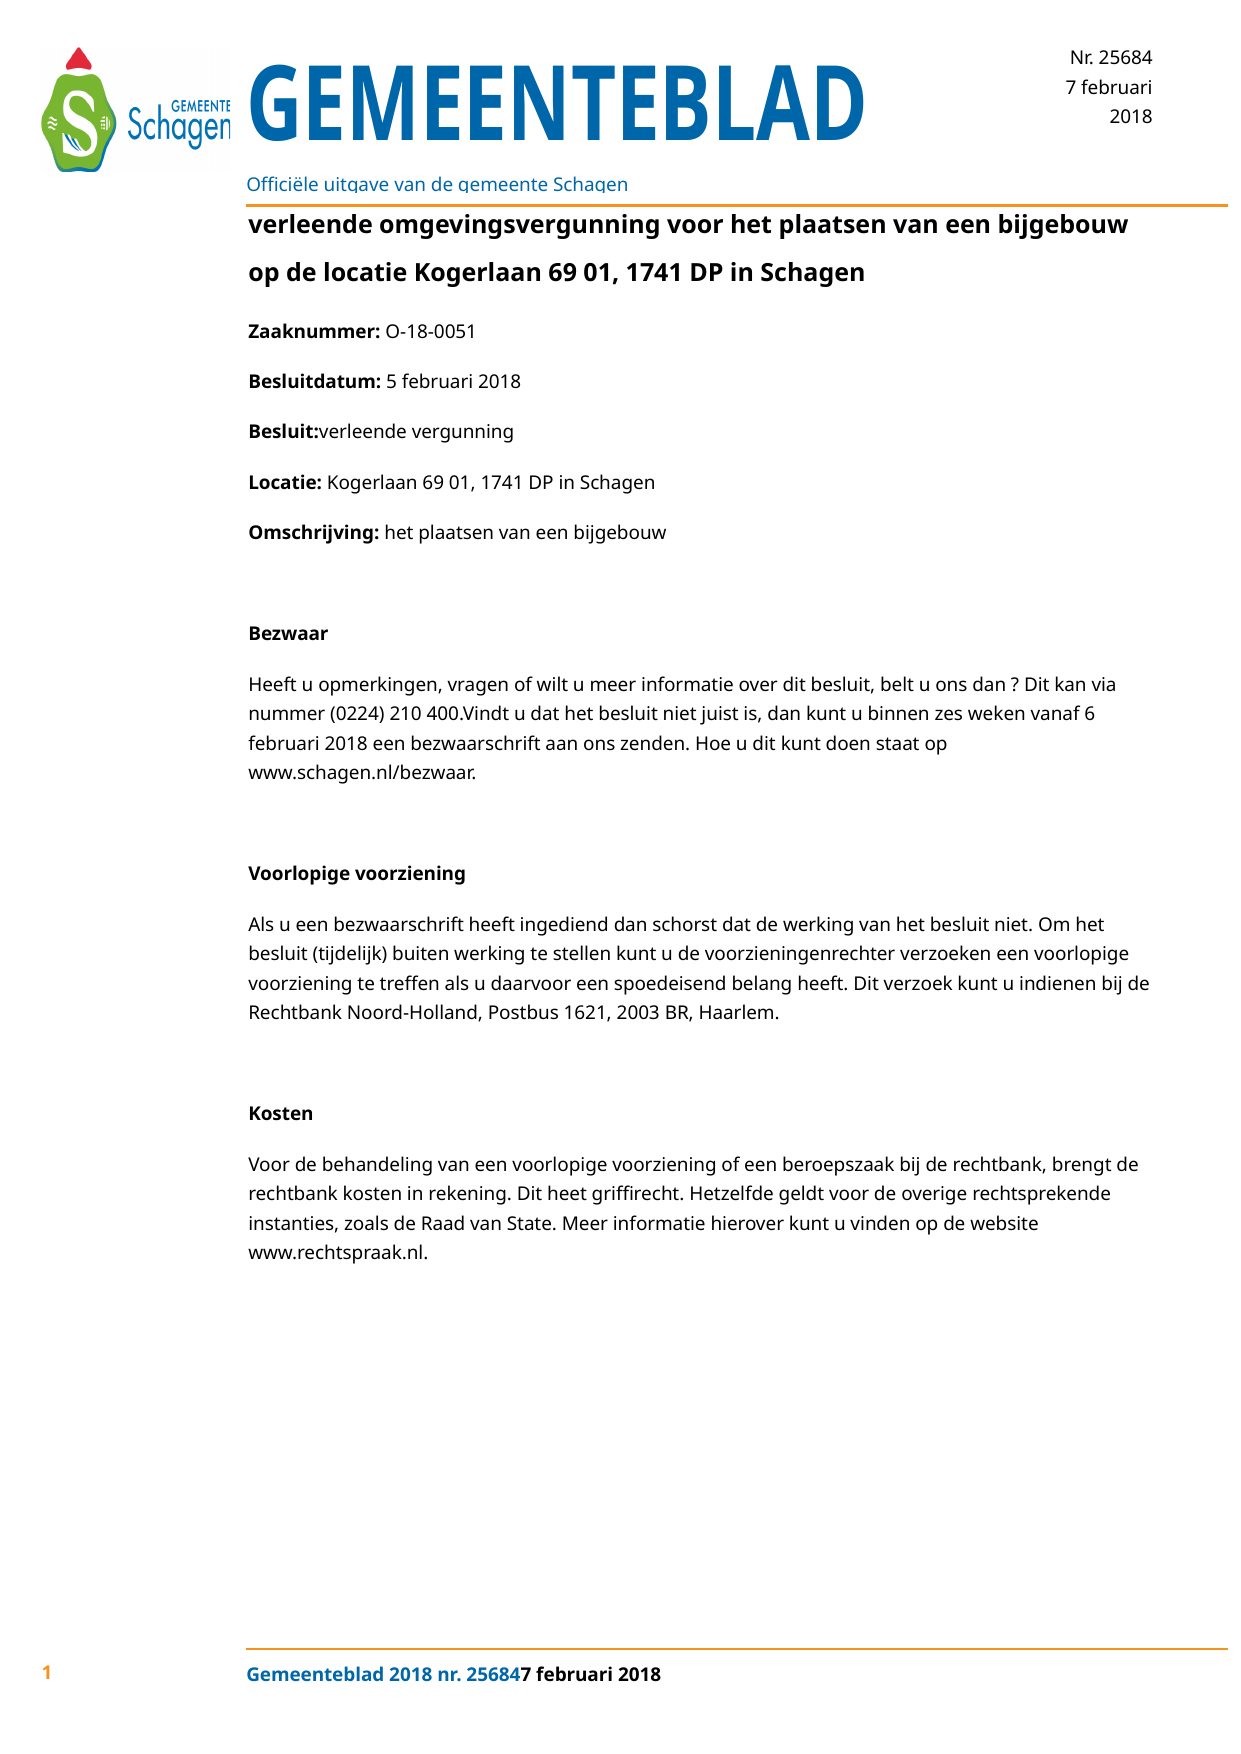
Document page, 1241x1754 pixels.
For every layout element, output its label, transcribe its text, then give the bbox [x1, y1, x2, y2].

text Besluit:verleende vergunning [248, 419, 1152, 444]
text Besluitdatum: 5 februari 2018 [248, 368, 1152, 394]
text Als u een bezwaarschrift heeft ingediend dan schorst dat de werking van het besluit niet. Om het besluit (tijdelijk) buiten werking te stellen kunt u de voorzieningenrechter verzoeken een voorlopige voorziening te treffen als u daarvoor een spoedeisend belang heeft. Dit verzoek kunt u indienen bij de Rechtbank Noord-Holland, Postbus 1621, 2003 BR, Haarlem. [248, 911, 1152, 1025]
text Voor de behandeling van een voorlopige voorziening of een beroepszaak bij de rechtbank, brengt de rechtbank kosten in rekening. Dit heet griffirecht. Hetzelfde geldt voor de overige rechtsprekende instanties, zoals de Raad van State. Meer informatie hierover kunt u vinden op de website www.rechtspraak.nl. [248, 1151, 1152, 1265]
text verleende omgevingsvergunning voor het plaatsen van een bijgebouw op de locatie Kogerlaan 69 01, 1741 DP in Schagen [248, 207, 1152, 288]
text Voorlopige voorziening [248, 860, 1152, 886]
picture [41, 47, 231, 172]
text Bezwaar [248, 620, 1152, 646]
text Heeft u opmerkingen, vragen of wilt u meer informatie over dit besluit, belt u ons dan ? Dit kan via nummer (0224) 210 400.Vindt u dat het besluit niet juist is, dan kunt u binnen zes weken vanaf 6 februari 2018 een bezwaarschrift aan ons zenden. Hoe u dit kunt doen staat op www.schagen.nl/bezwaar. [248, 671, 1152, 785]
text Kosten [248, 1100, 1152, 1126]
text Omschrijving: het plaatsen van een bijgebouw [248, 519, 1152, 545]
text Locatie: Kogerlaan 69 01, 1741 DP in Schagen [248, 469, 1152, 495]
text Zaaknummer: O-18-0051 [248, 318, 1152, 344]
